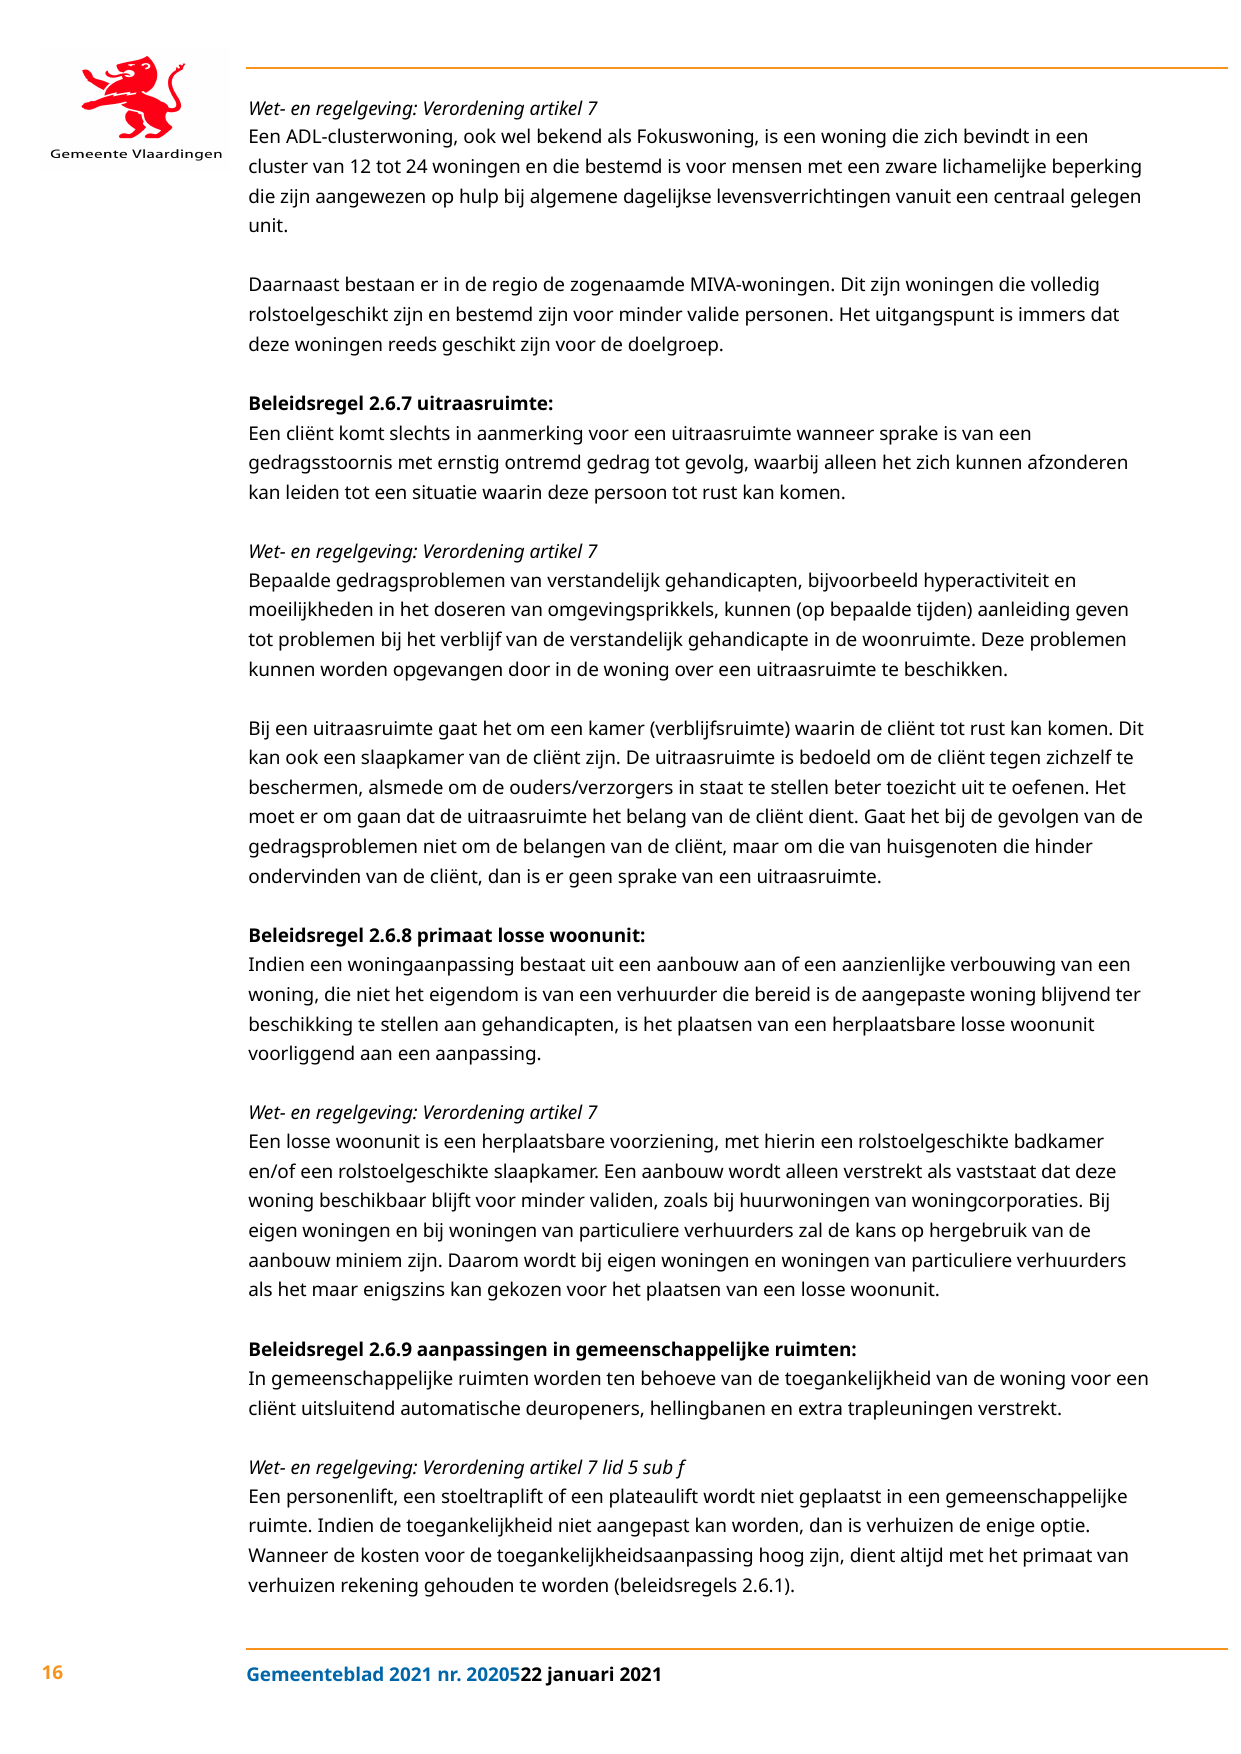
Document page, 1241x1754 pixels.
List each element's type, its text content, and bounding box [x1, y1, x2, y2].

table_header Beleidsregel 2.6.7 uitraasruimte: Een cliënt komt slechts in aanmerking voor een uitraasruimte wanneer sprake is van een gedragsstoornis met ernstig ontremd gedrag tot gevolg, waarbij alleen het zich kunnen afzonderen kan leiden tot een situatie waarin deze persoon tot rust kan komen. Wet- en regelgeving: Verordening artikel 7 [248, 390, 1152, 564]
text Bepaalde gedragsproblemen van verstandelijk gehandicapten, bijvoorbeeld hyperactiviteit en moeilijkheden in het doseren van omgevingsprikkels, kunnen (op bepaalde tijden) aanleiding geven tot problemen bij het verblijf van de verstandelijk gehandicapte in de woonruimte. Deze problemen kunnen worden opgevangen door in de woning over een uitraasruimte te beschikken. [248, 567, 1152, 681]
picture [41, 47, 231, 172]
text Een losse woonunit is een herplaatsbare voorziening, met hierin een rolstoelgeschikte badkamer en/of een rolstoelgeschikte slaapkamer. Een aanbouw wordt alleen verstrekt als vaststaat dat deze woning beschikbaar blijft voor minder validen, zoals bij huurwoningen van woningcorporaties. Bij eigen woningen en bij woningen van particuliere verhuurders zal de kans op hergebruik van de aanbouw miniem zijn. Daarom wordt bij eigen woningen en woningen van particuliere verhuurders als het maar enigszins kan gekozen voor het plaatsen van een losse woonunit. [248, 1128, 1152, 1302]
table_header Beleidsregel 2.6.9 aanpassingen in gemeenschappelijke ruimten: In gemeenschappelijke ruimten worden ten behoeve van de toegankelijkheid van de woning voor een cliënt uitsluitend automatische deuropeners, hellingbanen en extra trapleuningen verstrekt. Wet- en regelgeving: Verordening artikel 7 lid 5 sub f [248, 1336, 1152, 1480]
text Daarnaast bestaan er in de regio de zogenaamde MIVA-woningen. Dit zijn woningen die volledig rolstoelgeschikt zijn en bestemd zijn voor minder valide personen. Het uitgangspunt is immers dat deze woningen reeds geschikt zijn voor de doelgroep. [248, 272, 1152, 357]
table_header Beleidsregel 2.6.8 primaat losse woonunit: Indien een woningaanpassing bestaat uit een aanbouw aan of een aanzienlijke verbouwing van een woning, die niet het eigendom is van een verhuurder die bereid is de aangepaste woning blijvend ter beschikking te stellen aan gehandicapten, is het plaatsen van een herplaatsbare losse woonunit voorliggend aan een aanpassing. Wet- en regelgeving: Verordening artikel 7 [248, 922, 1152, 1125]
text Een ADL-clusterwoning, ook wel bekend als Fokuswoning, is een woning die zich bevindt in een cluster van 12 tot 24 woningen en die bestemd is voor mensen met een zware lichamelijke beperking die zijn aangewezen op hulp bij algemene dagelijkse levensverrichtingen vanuit een centraal gelegen unit. [248, 124, 1152, 238]
text Bij een uitraasruimte gaat het om een kamer (verblijfsruimte) waarin de cliënt tot rust kan komen. Dit kan ook een slaapkamer van de cliënt zijn. De uitraasruimte is bedoeld om de cliënt tegen zichzelf te beschermen, alsmede om de ouders/verzorgers in staat te stellen beter toezicht uit te oefenen. Het moet er om gaan dat de uitraasruimte het belang van de cliënt dient. Gaat het bij de gevolgen van de gedragsproblemen niet om de belangen van de cliënt, maar om die van huisgenoten die hinder ondervinden van de cliënt, dan is er geen sprake van een uitraasruimte. [248, 715, 1152, 888]
text Een personenlift, een stoeltraplift of een plateaulift wordt niet geplaatst in een gemeenschappelijke ruimte. Indien de toegankelijkheid niet aangepast kan worden, dan is verhuizen de enige optie. Wanneer de kosten voor de toegankelijkheidsaanpassing hoog zijn, dient altijd met het primaat van verhuizen rekening gehouden te worden (beleidsregels 2.6.1). [248, 1483, 1152, 1597]
table_header Wet- en regelgeving: Verordening artikel 7 [248, 95, 1152, 121]
